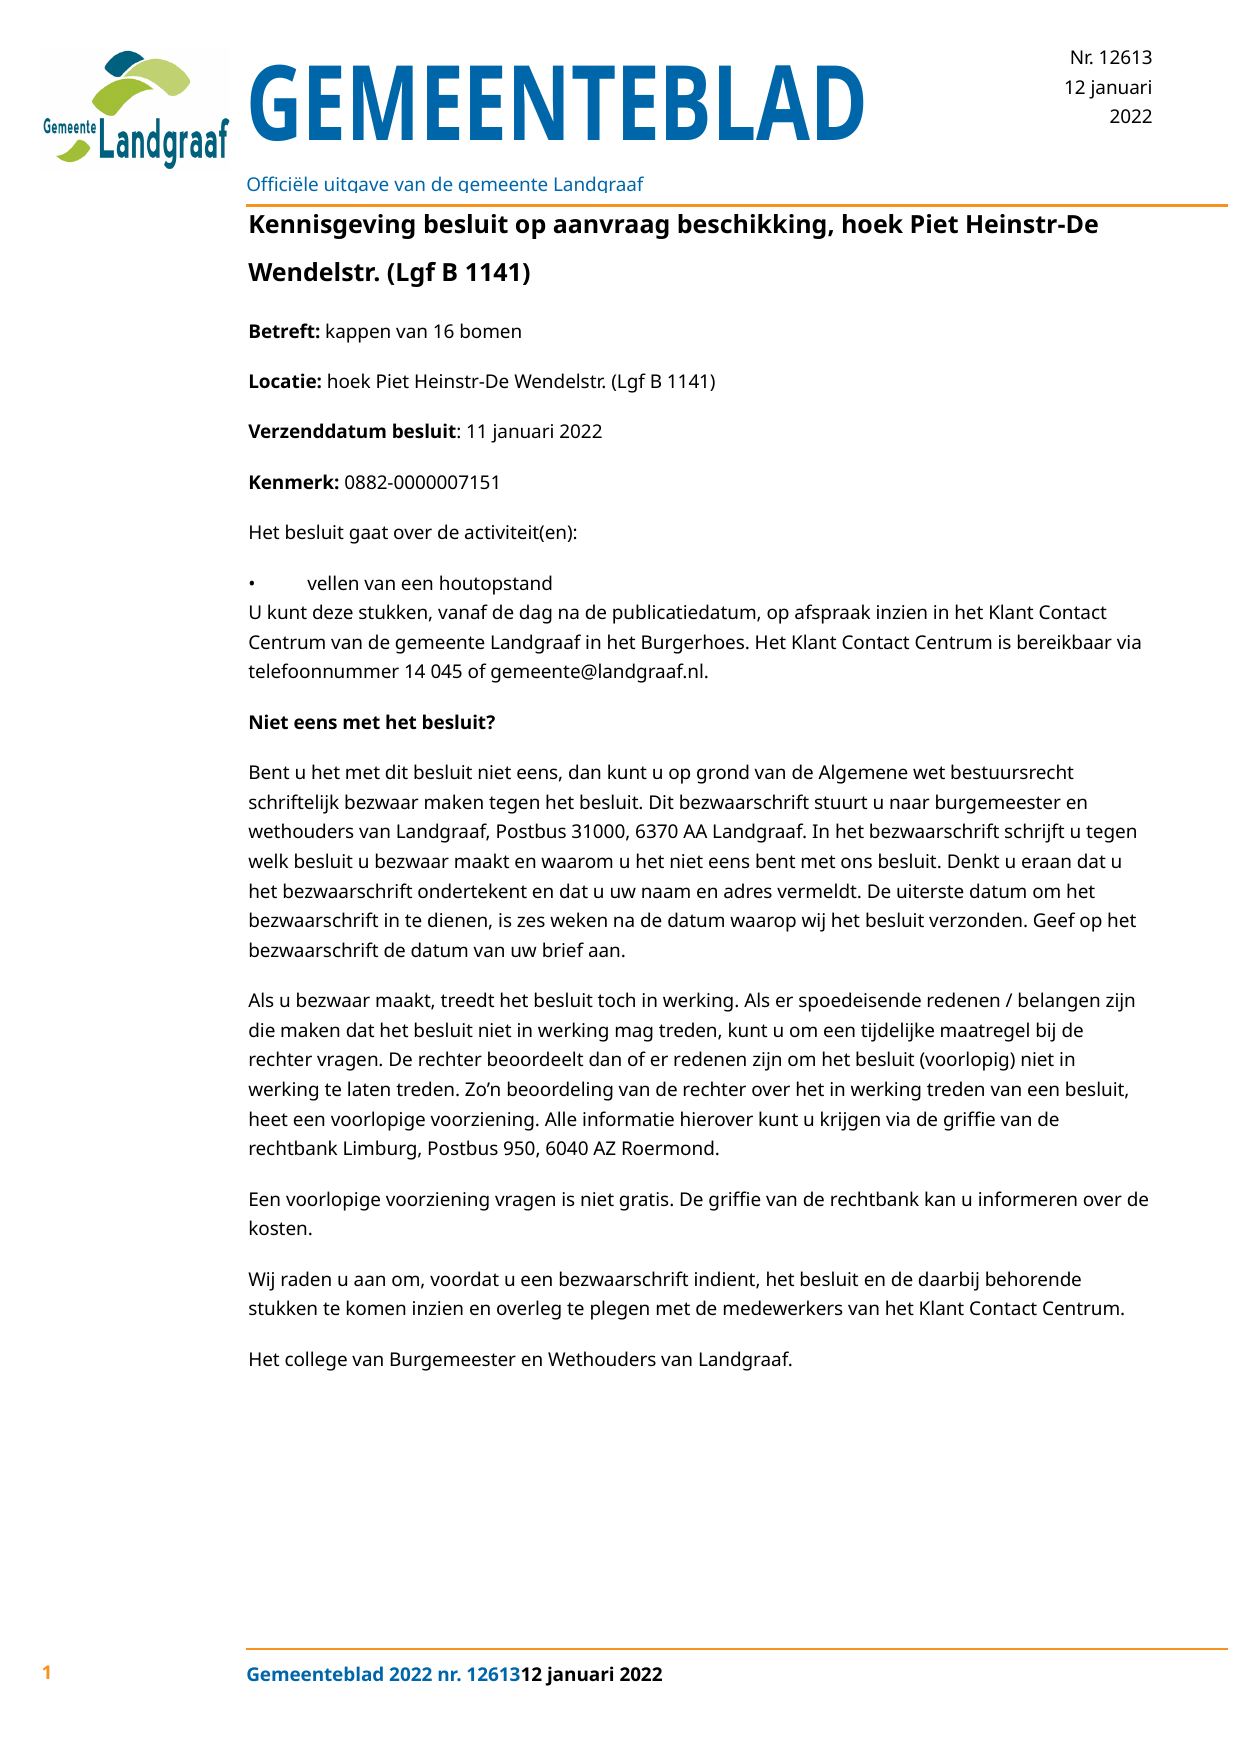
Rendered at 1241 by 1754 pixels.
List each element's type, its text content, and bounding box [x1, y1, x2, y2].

text Kenmerk: 0882-0000007151 [248, 469, 1152, 495]
text Als u bezwaar maakt, treedt het besluit toch in werking. Als er spoedeisende redenen / belangen zijn die maken dat het besluit niet in werking mag treden, kunt u om een tijdelijke maatregel bij de rechter vragen. De rechter beoordeelt dan of er redenen zijn om het besluit (voorlopig) niet in werking te laten treden. Zo’n beoordeling van de rechter over het in werking treden van een besluit, heet een voorlopige voorziening. Alle informatie hierover kunt u krijgen via de griffie van de rechtbank Limburg, Postbus 950, 6040 AZ Roermond. [248, 987, 1152, 1161]
text Het besluit gaat over de activiteit(en): [248, 519, 1152, 545]
text Kennisgeving besluit op aanvraag beschikking, hoek Piet Heinstr-De Wendelstr. (Lgf B 1141) [248, 207, 1152, 288]
picture [41, 47, 231, 172]
text Locatie: hoek Piet Heinstr-De Wendelstr. (Lgf B 1141) [248, 368, 1152, 394]
text U kunt deze stukken, vanaf de dag na de publicatiedatum, op afspraak inzien in het Klant Contact Centrum van de gemeente Landgraaf in het Burgerhoes. Het Klant Contact Centrum is bereikbaar via telefoonnummer 14 045 of gemeente@landgraaf.nl. [248, 599, 1152, 684]
text Niet eens met het besluit? [248, 709, 1152, 735]
text Verzenddatum besluit: 11 januari 2022 [248, 419, 1152, 444]
text Het college van Burgemeester en Wethouders van Landgraaf. [248, 1346, 1152, 1372]
list vellen van een houtopstand [248, 570, 1152, 596]
text Wij raden u aan om, voordat u een bezwaarschrift indient, het besluit en de daarbij behorende stukken te komen inzien en overleg te plegen met de medewerkers van het Klant Contact Centrum. [248, 1266, 1152, 1321]
text Een voorlopige voorziening vragen is niet gratis. De griffie van de rechtbank kan u informeren over de kosten. [248, 1186, 1152, 1241]
text Betreft: kappen van 16 bomen [248, 318, 1152, 344]
text Bent u het met dit besluit niet eens, dan kunt u op grond van de Algemene wet bestuursrecht schriftelijk bezwaar maken tegen het besluit. Dit bezwaarschrift stuurt u naar burgemeester en wethouders van Landgraaf, Postbus 31000, 6370 AA Landgraaf. In het bezwaarschrift schrijft u tegen welk besluit u bezwaar maakt en waarom u het niet eens bent met ons besluit. Denkt u eraan dat u het bezwaarschrift ondertekent en dat u uw naam en adres vermeldt. De uiterste datum om het bezwaarschrift in te dienen, is zes weken na de datum waarop wij het besluit verzonden. Geef op het bezwaarschrift de datum van uw brief aan. [248, 759, 1152, 963]
